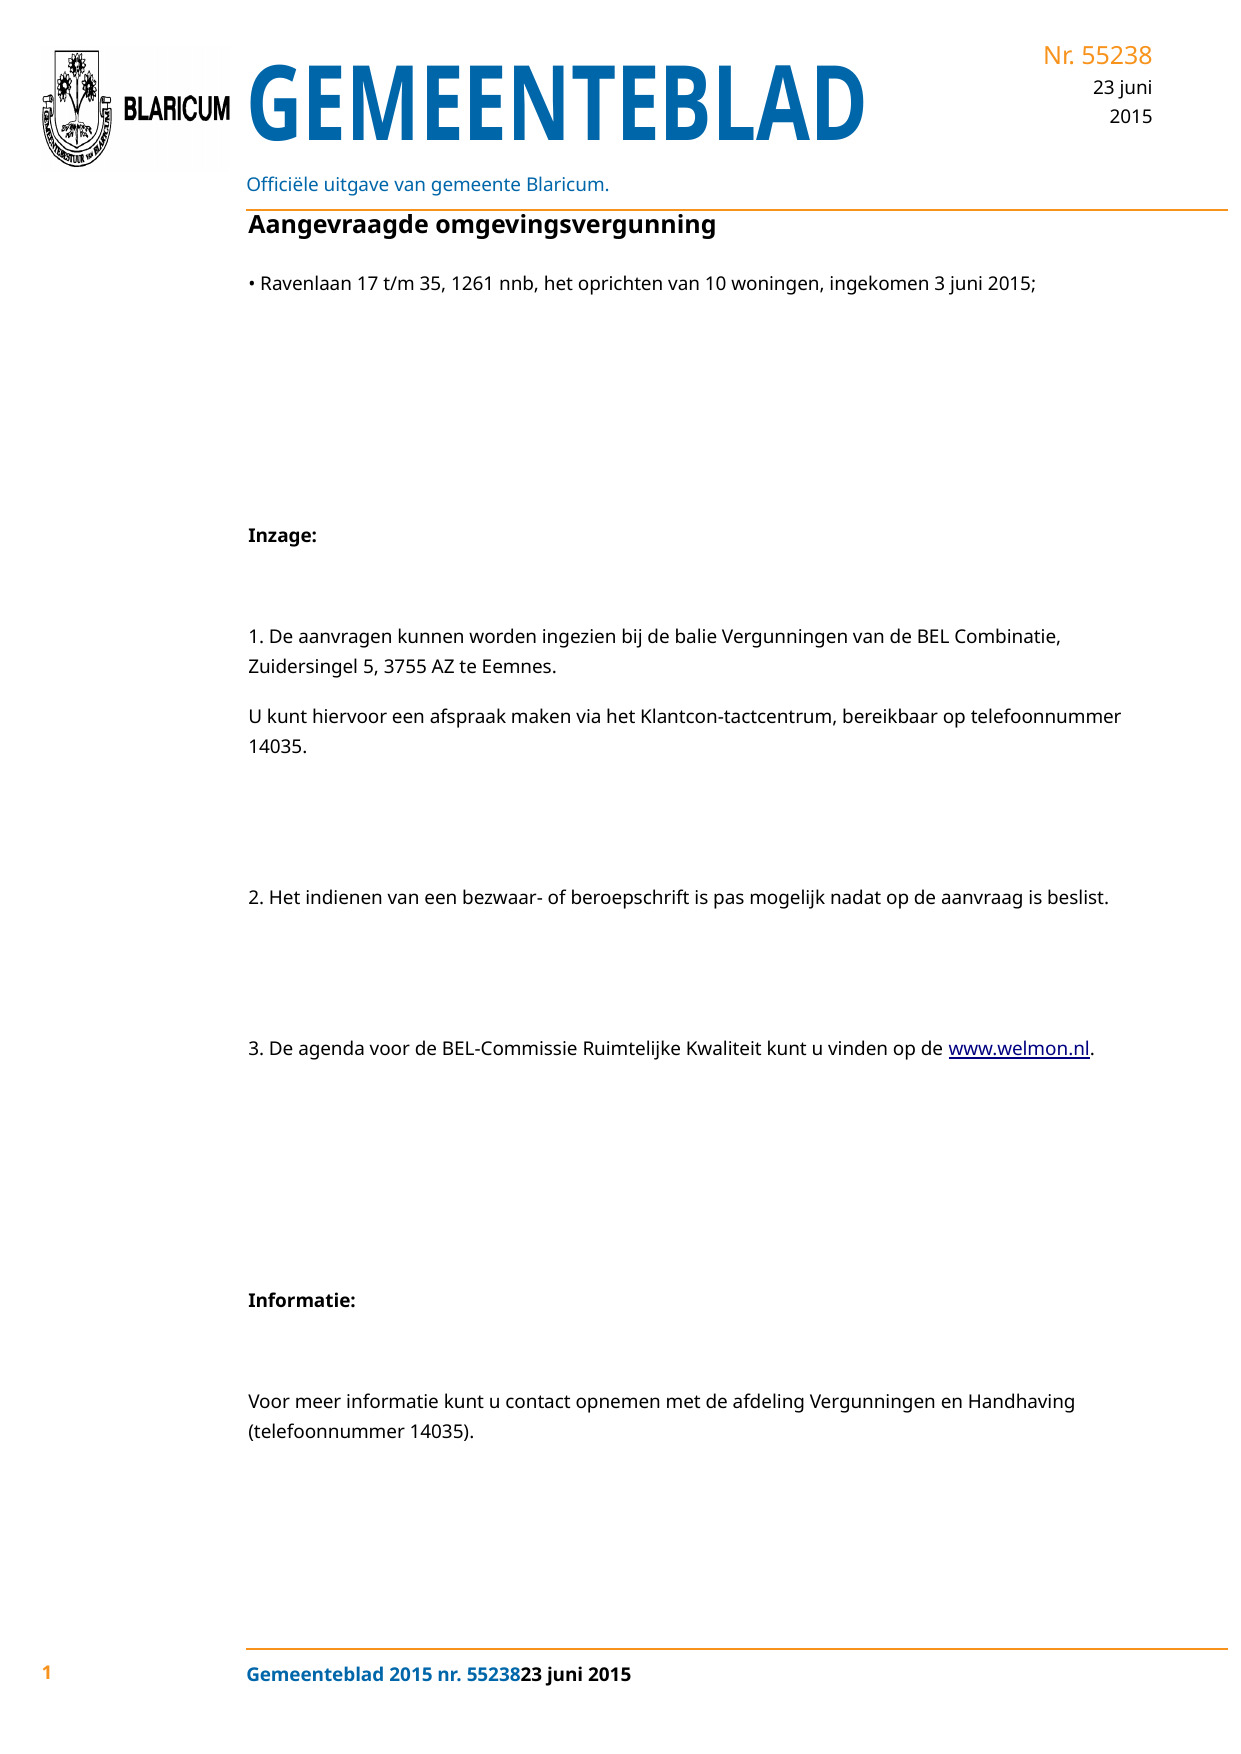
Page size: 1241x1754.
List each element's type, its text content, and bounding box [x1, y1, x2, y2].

text U kunt hiervoor een afspraak maken via het Klantcon-tactcentrum, bereikbaar op telefoonnummer 14035. [248, 703, 1152, 758]
text Voor meer informatie kunt u contact opnemen met de afdeling Vergunningen en Handhaving (telefoonnummer 14035). [248, 1388, 1152, 1443]
text Inzage: [248, 522, 1152, 548]
text 2. Het indienen van een bezwaar- of beroepschrift is pas mogelijk nadat op de aanvraag is beslist. [248, 884, 1152, 910]
text 1. De aanvragen kunnen worden ingezien bij de balie Vergunningen van de BEL Combinatie, Zuidersingel 5, 3755 AZ te Eemnes. [248, 623, 1152, 678]
text • Ravenlaan 17 t/m 35, 1261 nnb, het oprichten van 10 woningen, ingekomen 3 juni 2015; [248, 270, 1152, 296]
text Aangevraagde omgevingsvergunning [248, 211, 1152, 241]
text Informatie: [248, 1287, 1152, 1313]
picture [41, 47, 231, 172]
text 3. De agenda voor de BEL-Commissie Ruimtelijke Kwaliteit kunt u vinden op de www.welmon.nl. [248, 1035, 1152, 1061]
